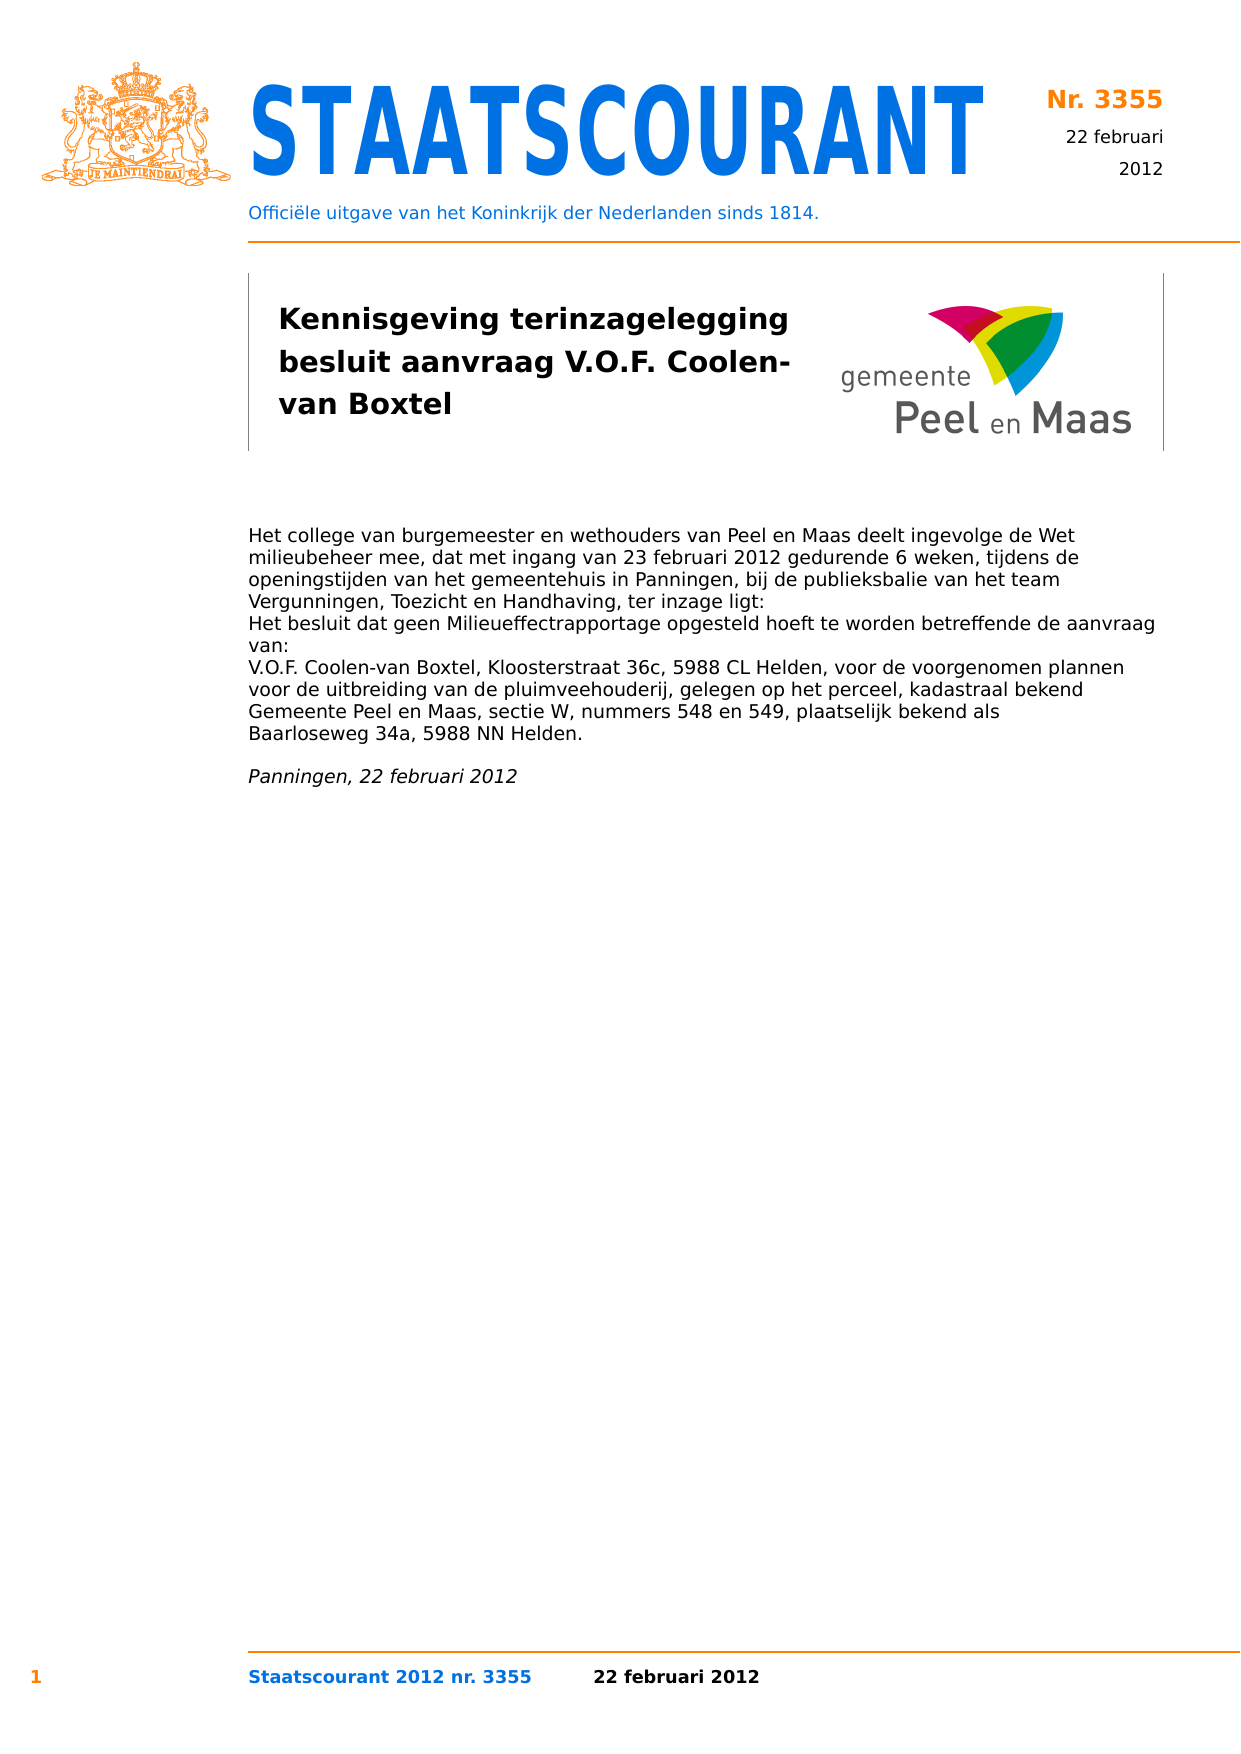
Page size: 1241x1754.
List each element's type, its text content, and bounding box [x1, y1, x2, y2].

table_header STAATSCOURANT [248, 62, 998, 203]
text V.O.F. Coolen-van Boxtel, Kloosterstraat 36c, 5988 CL Helden, voor de voorgenomen plannen voor de uitbreiding van de pluimveehouderij, gelegen op het perceel, kadastraal bekend Gemeente Peel en Maas, sectie W, nummers 548 en 549, plaatselijk bekend als Baarloseweg 34a, 5988 NN Helden. [248, 657, 1163, 744]
table_header Nr. 3355 [998, 62, 1240, 121]
picture [838, 302, 1134, 439]
table_cell 2012 [998, 153, 1240, 203]
table_cell Officiële uitgave van het Koninkrijk der Nederlanden sinds 1814. [248, 203, 1240, 241]
picture [41, 62, 231, 186]
text Het college van burgemeester en wethouders van Peel en Maas deelt ingevolge de Wet milieubeheer mee, dat met ingang van 23 februari 2012 gedurende 6 weken, tijdens de openingstijden van het gemeentehuis in Panningen, bij de publieksbalie van het team Vergunningen, Toezicht en Handhaving, ter inzage ligt: [248, 525, 1163, 613]
text Het besluit dat geen Milieueffectrapportage opgesteld hoeft te worden betreffende de aanvraag van: [248, 613, 1163, 657]
subtitle Kennisgeving terinzagelegging besluit aanvraag V.O.F. Coolen-van Boxtel [249, 273, 1163, 451]
text Panningen, 22 februari 2012 [248, 766, 1163, 788]
table_cell 22 februari [998, 121, 1240, 153]
table_header [25, 62, 248, 241]
